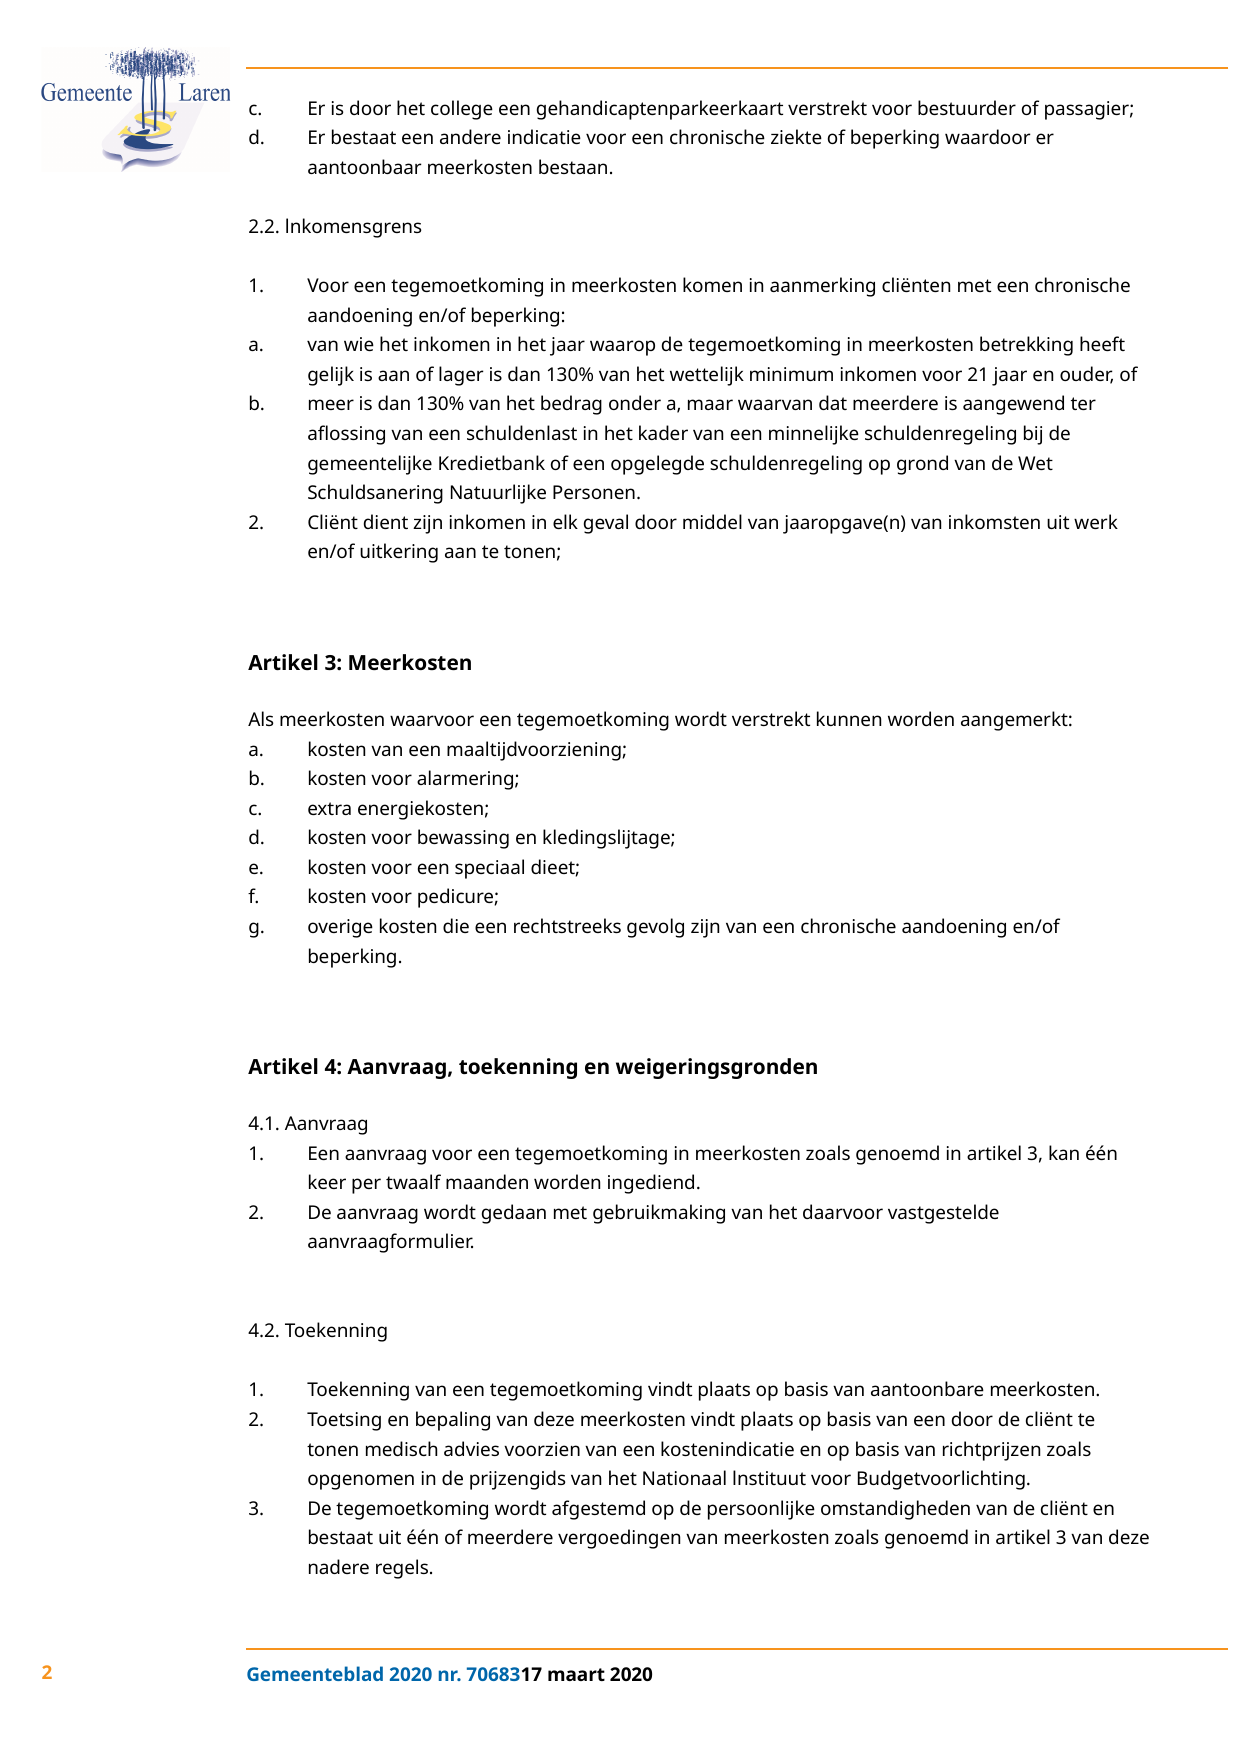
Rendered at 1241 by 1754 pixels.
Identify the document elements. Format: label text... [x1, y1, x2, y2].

list kosten voor een speciaal dieet; [248, 854, 1152, 880]
list kosten voor alarmering; [248, 765, 1152, 791]
list overige kosten die een rechtstreeks gevolg zijn van een chronische aandoening en/of beperking. [248, 913, 1152, 968]
text Artikel 4: Aanvraag, toekenning en weigeringsgronden [248, 1052, 1152, 1081]
list Een aanvraag voor een tegemoetkoming in meerkosten zoals genoemd in artikel 3, kan één keer per twaalf maanden worden ingediend. [248, 1140, 1152, 1195]
list Cliënt dient zijn inkomen in elk geval door middel van jaaropgave(n) van inkomsten uit werk en/of uitkering aan te tonen; [248, 509, 1152, 564]
list kosten van een maaltijdvoorziening; [248, 736, 1152, 761]
list kosten voor bewassing en kledingslijtage; [248, 824, 1152, 850]
list van wie het inkomen in het jaar waarop de tegemoetkoming in meerkosten betrekking heeft gelijk is aan of lager is dan 130% van het wettelijk minimum inkomen voor 21 jaar en ouder, of [248, 331, 1152, 387]
picture [41, 47, 231, 172]
list De tegemoetkoming wordt afgestemd op de persoonlijke omstandigheden van de cliënt en bestaat uit één of meerdere vergoedingen van meerkosten zoals genoemd in artikel 3 van deze nadere regels. [248, 1495, 1152, 1580]
list Toetsing en bepaling van deze meerkosten vindt plaats op basis van een door de cliënt te tonen medisch advies voorzien van een kostenindicatie en op basis van richtprijzen zoals opgenomen in de prijzengids van het Nationaal lnstituut voor Budgetvoorlichting. [248, 1406, 1152, 1491]
text Artikel 3: Meerkosten [248, 648, 1152, 677]
list Voor een tegemoetkoming in meerkosten komen in aanmerking cliënten met een chronische aandoening en/of beperking: [248, 272, 1152, 328]
text 4.2. Toekenning [248, 1317, 1152, 1343]
list meer is dan 130% van het bedrag onder a, maar waarvan dat meerdere is aangewend ter aflossing van een schuldenlast in het kader van een minnelijke schuldenregeling bij de gemeentelijke Kredietbank of een opgelegde schuldenregeling op grond van de Wet Schuldsanering Natuurlijke Personen. [248, 391, 1152, 505]
list Er bestaat een andere indicatie voor een chronische ziekte of beperking waardoor er aantoonbaar meerkosten bestaan. [248, 124, 1152, 180]
list Toekenning van een tegemoetkoming vindt plaats op basis van aantoonbare meerkosten. [248, 1377, 1152, 1402]
list extra energiekosten; [248, 795, 1152, 821]
list Er is door het college een gehandicaptenparkeerkaart verstrekt voor bestuurder of passagier; [248, 95, 1152, 121]
list De aanvraag wordt gedaan met gebruikmaking van het daarvoor vastgestelde aanvraagformulier. [248, 1199, 1152, 1254]
text 2.2. lnkomensgrens [248, 213, 1152, 239]
text 4.1. Aanvraag [248, 1110, 1152, 1136]
text Als meerkosten waarvoor een tegemoetkoming wordt verstrekt kunnen worden aangemerkt: [248, 706, 1152, 732]
list kosten voor pedicure; [248, 884, 1152, 909]
